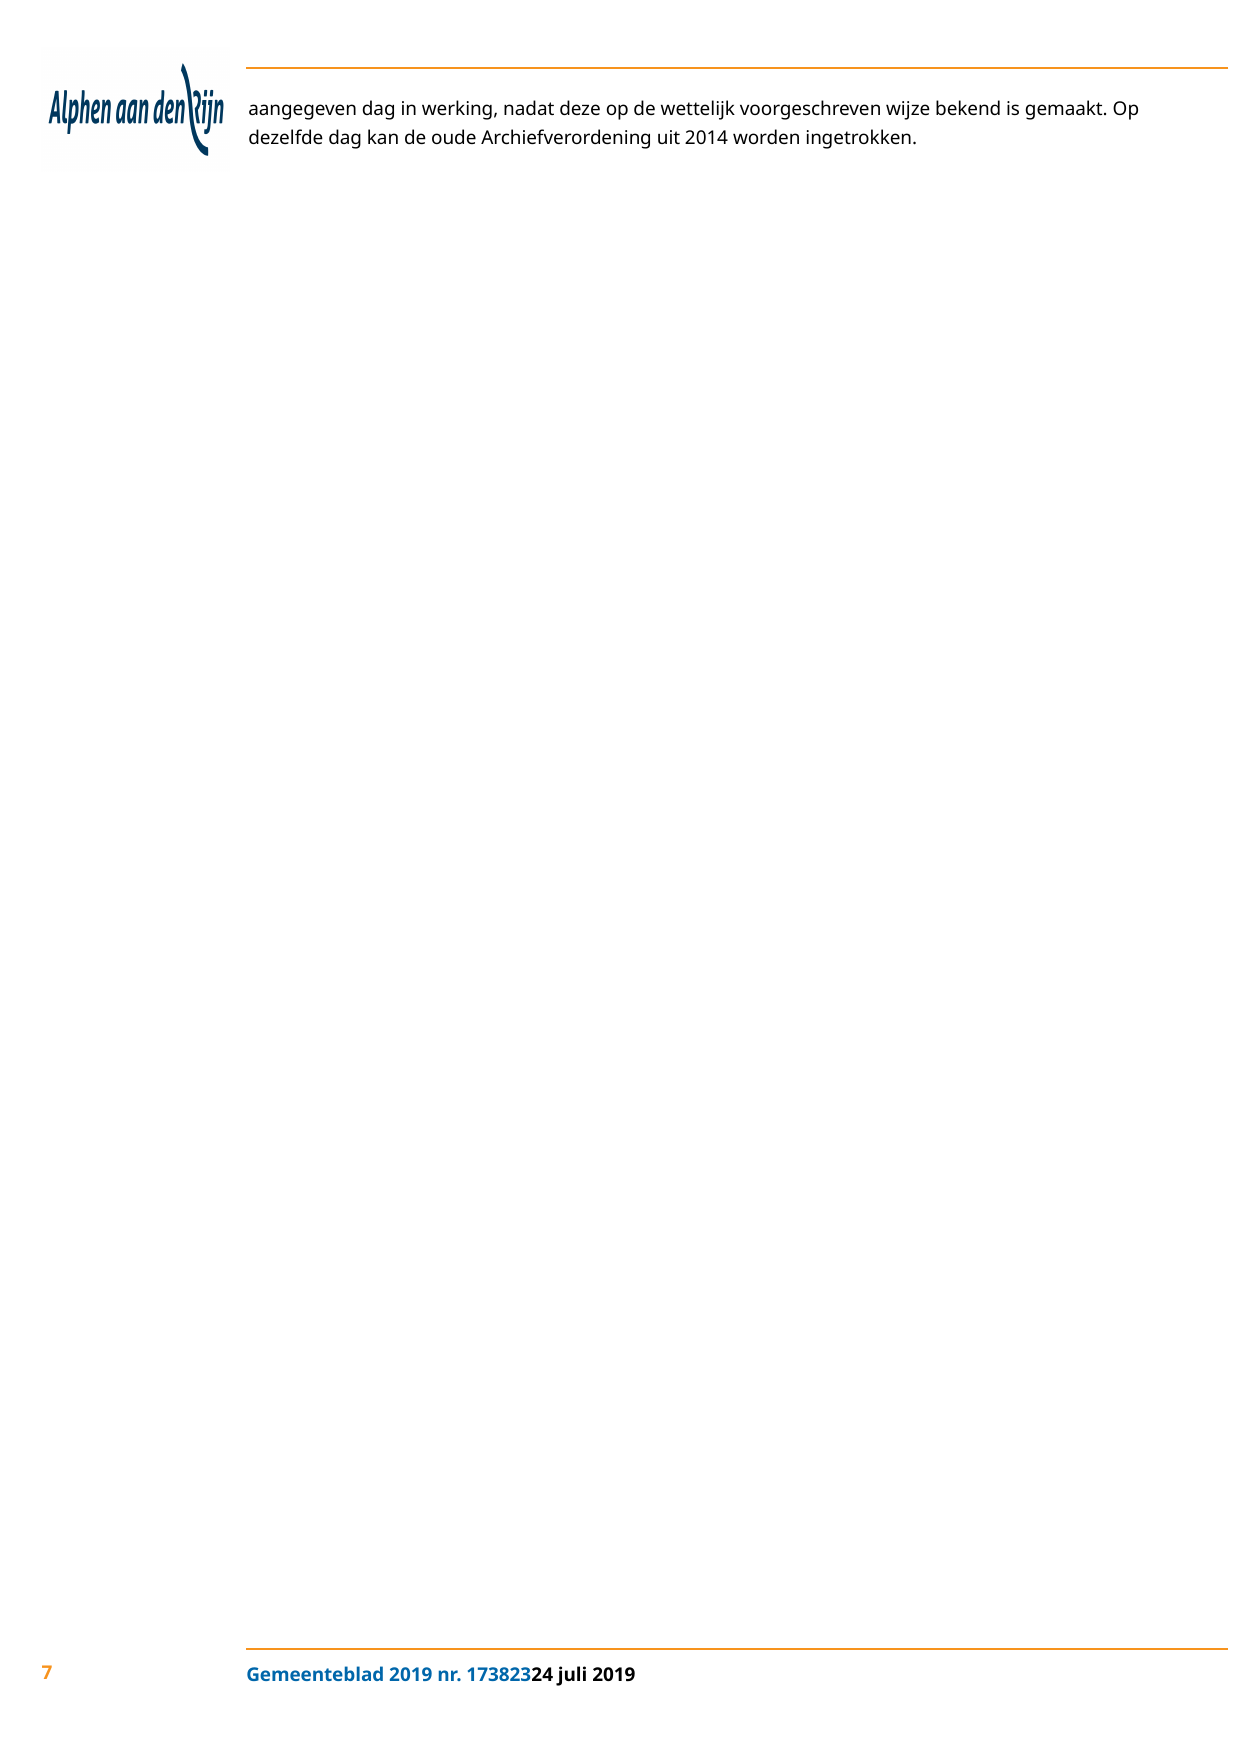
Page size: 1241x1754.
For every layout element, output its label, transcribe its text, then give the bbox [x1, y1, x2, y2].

text aangegeven dag in werking, nadat deze op de wettelijk voorgeschreven wijze bekend is gemaakt. Op dezelfde dag kan de oude Archiefverordening uit 2014 worden ingetrokken. [248, 95, 1152, 150]
picture [41, 47, 231, 172]
